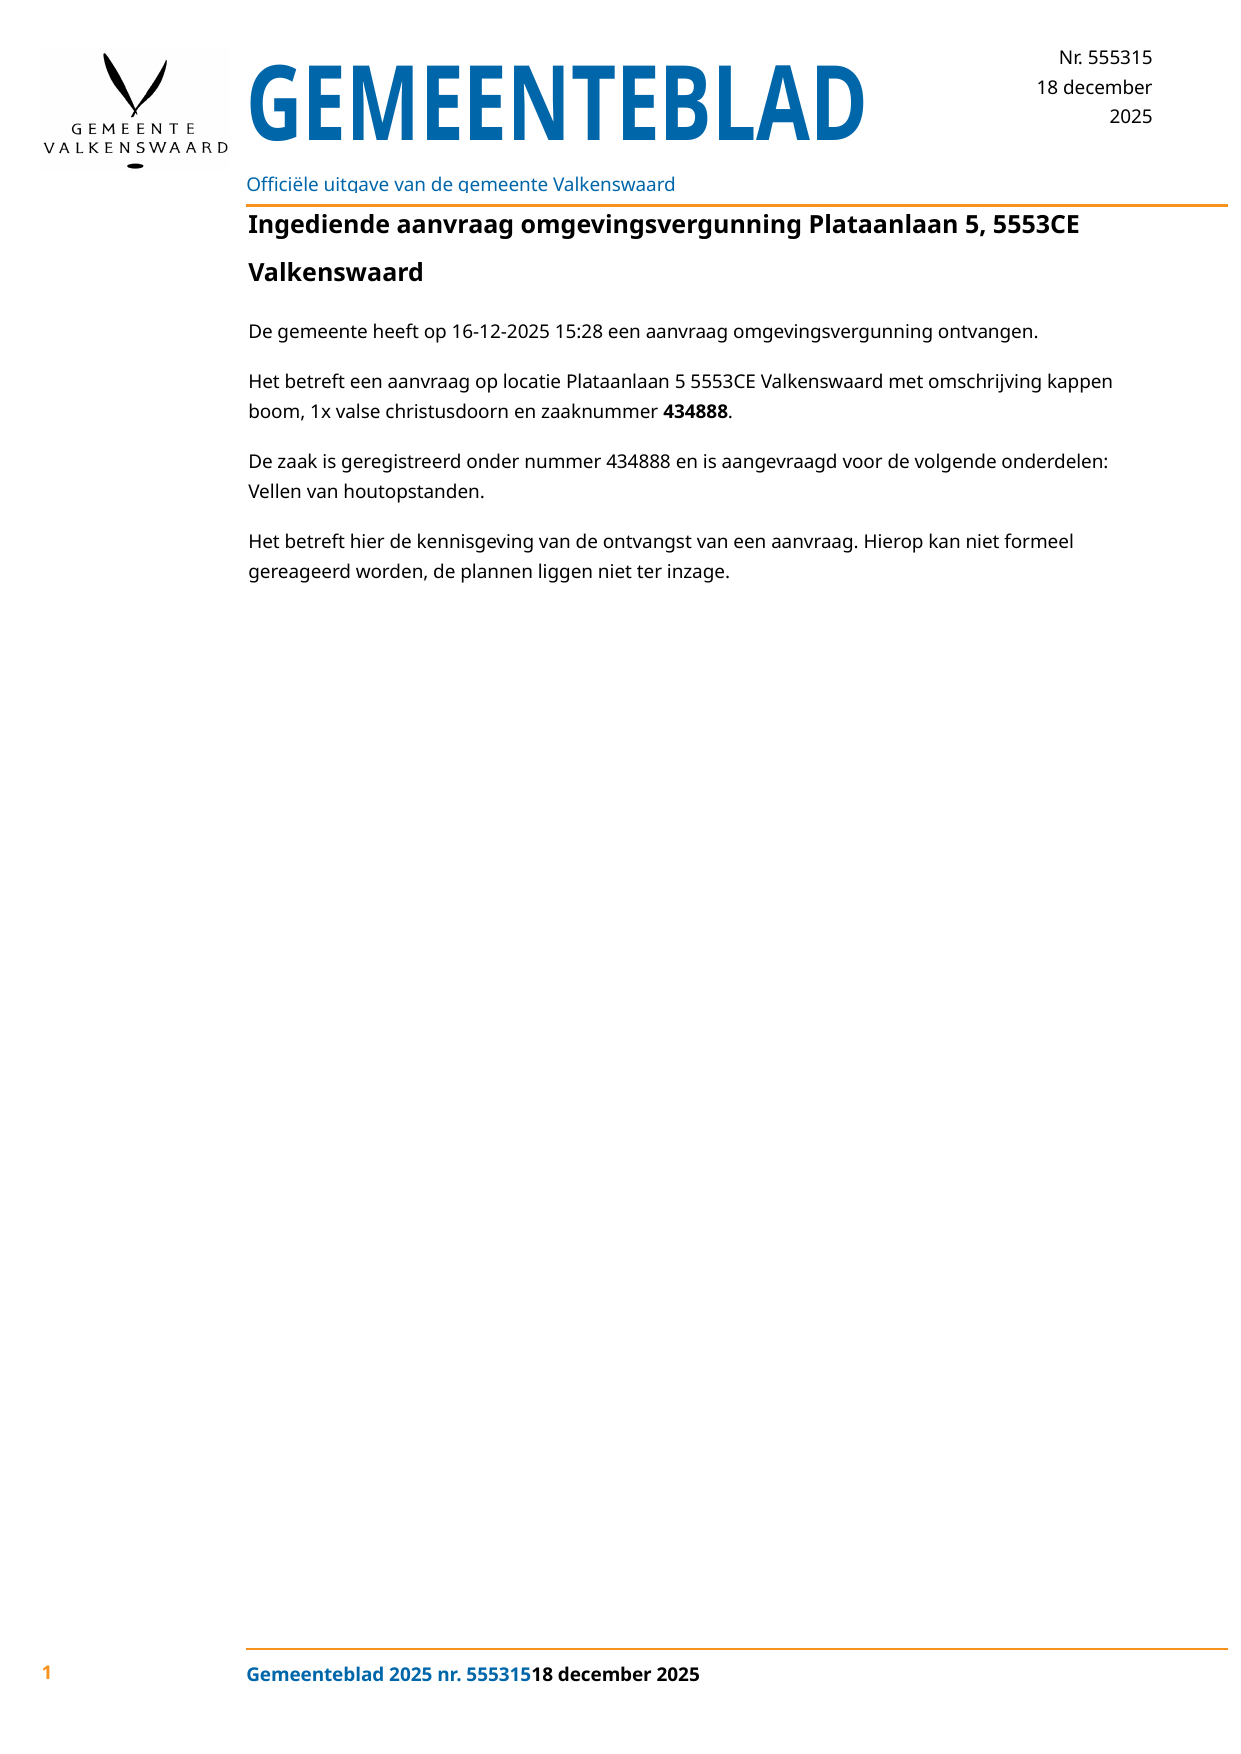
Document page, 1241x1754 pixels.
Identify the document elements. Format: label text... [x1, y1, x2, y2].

picture [41, 47, 231, 172]
text De gemeente heeft op 16-12-2025 15:28 een aanvraag omgevingsvergunning ontvangen. [248, 318, 1152, 344]
text Het betreft een aanvraag op locatie Plataanlaan 5 5553CE Valkenswaard met omschrijving kappen boom, 1x valse christusdoorn en zaaknummer 434888. [248, 368, 1152, 424]
text Het betreft hier de kennisgeving van de ontvangst van een aanvraag. Hierop kan niet formeel gereageerd worden, de plannen liggen niet ter inzage. [248, 528, 1152, 584]
text De zaak is geregistreerd onder nummer 434888 en is aangevraagd voor de volgende onderdelen: Vellen van houtopstanden. [248, 448, 1152, 504]
text Ingediende aanvraag omgevingsvergunning Plataanlaan 5, 5553CE Valkenswaard [248, 207, 1152, 288]
